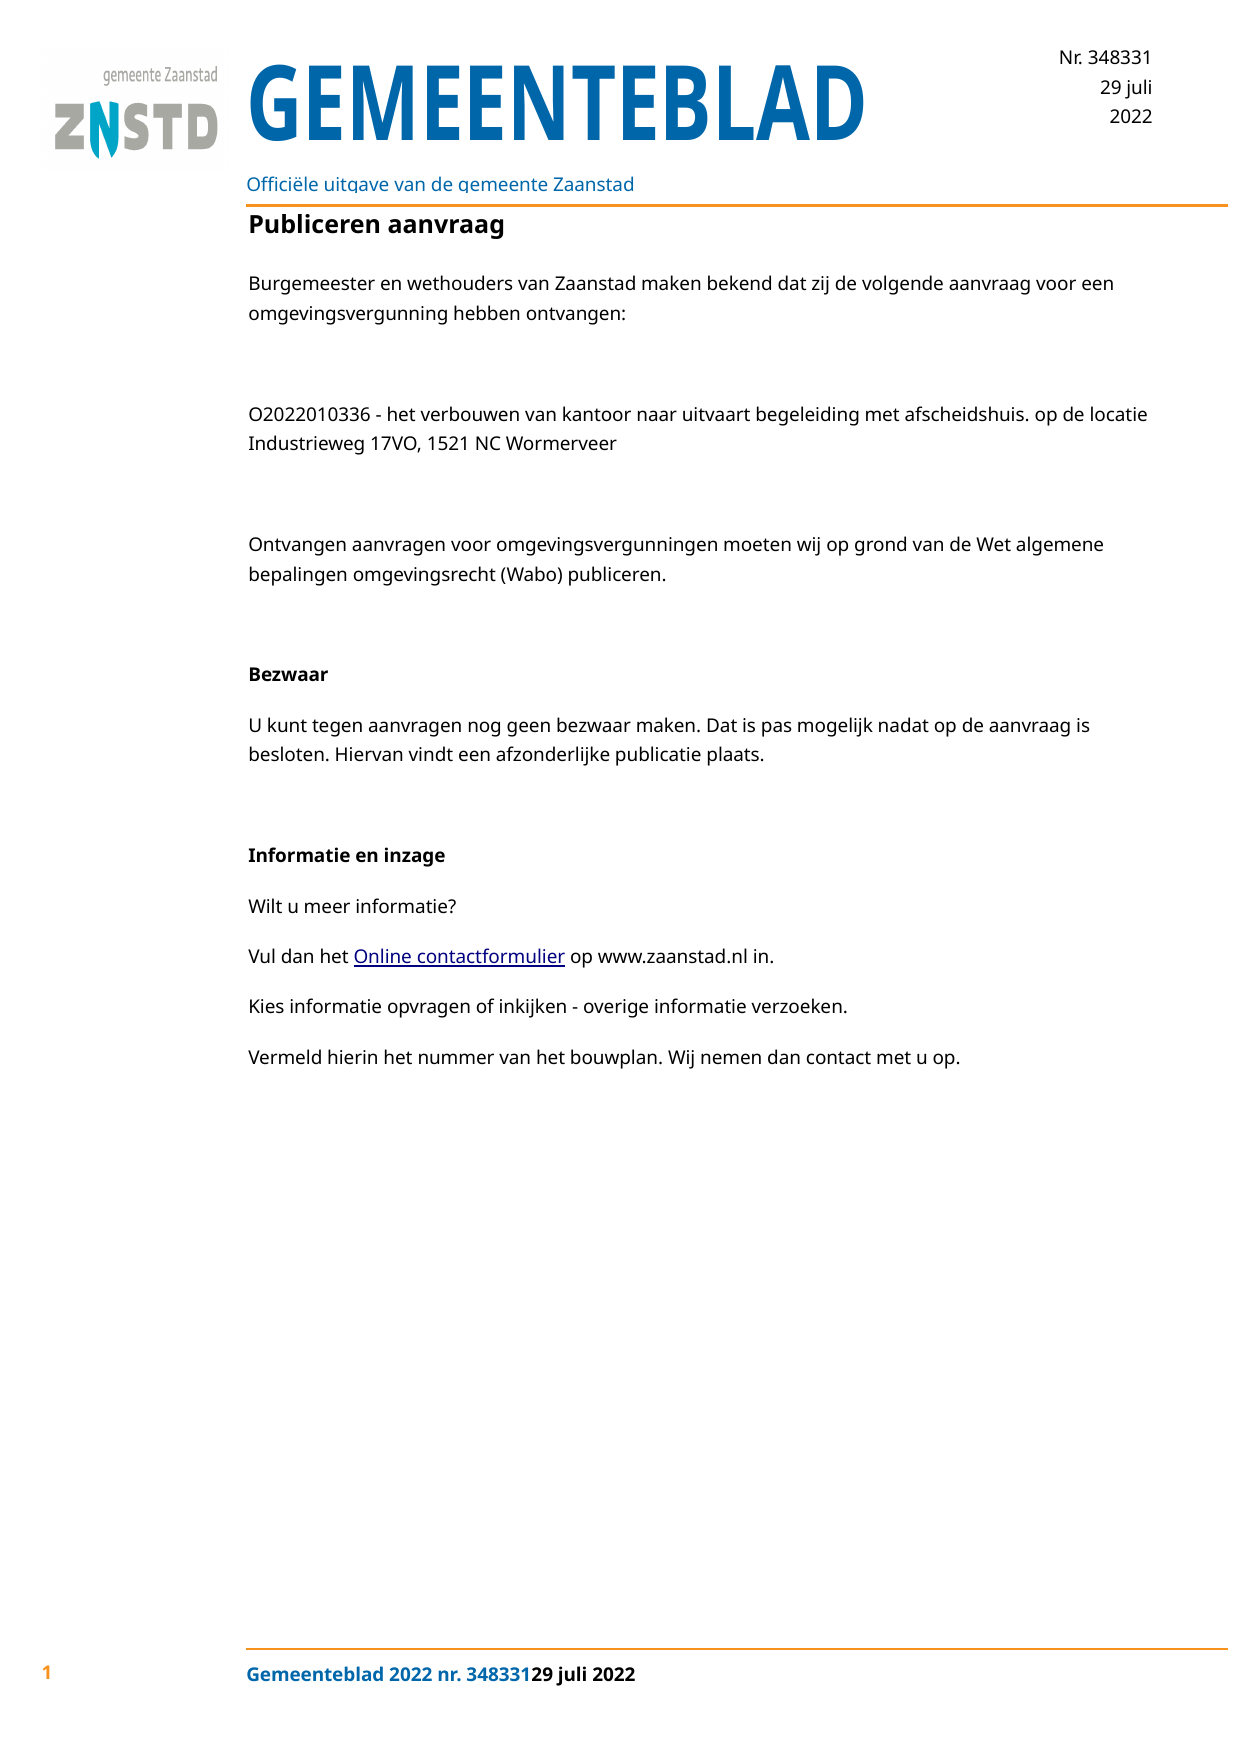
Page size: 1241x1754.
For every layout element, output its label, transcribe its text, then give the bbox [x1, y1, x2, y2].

text Bezwaar [248, 662, 1152, 687]
text U kunt tegen aanvragen nog geen bezwaar maken. Dat is pas mogelijk nadat op de aanvraag is besloten. Hiervan vindt een afzonderlijke publicatie plaats. [248, 712, 1152, 767]
text Publiceren aanvraag [248, 207, 1152, 241]
text Vul dan het Online contactformulier op www.zaanstad.nl in. [248, 943, 1152, 969]
picture [41, 47, 231, 172]
text Informatie en inzage [248, 842, 1152, 868]
text Kies informatie opvragen of inkijken - overige informatie verzoeken. [248, 994, 1152, 1019]
text O2022010336 - het verbouwen van kantoor naar uitvaart begeleiding met afscheidshuis. op de locatie Industrieweg 17VO, 1521 NC Wormerveer [248, 401, 1152, 456]
text Vermeld hierin het nummer van het bouwplan. Wij nemen dan contact met u op. [248, 1044, 1152, 1070]
text Burgemeester en wethouders van Zaanstad maken bekend dat zij de volgende aanvraag voor een omgevingsvergunning hebben ontvangen: [248, 270, 1152, 326]
text Ontvangen aanvragen voor omgevingsvergunningen moeten wij op grond van de Wet algemene bepalingen omgevingsrecht (Wabo) publiceren. [248, 531, 1152, 586]
text Wilt u meer informatie? [248, 893, 1152, 918]
